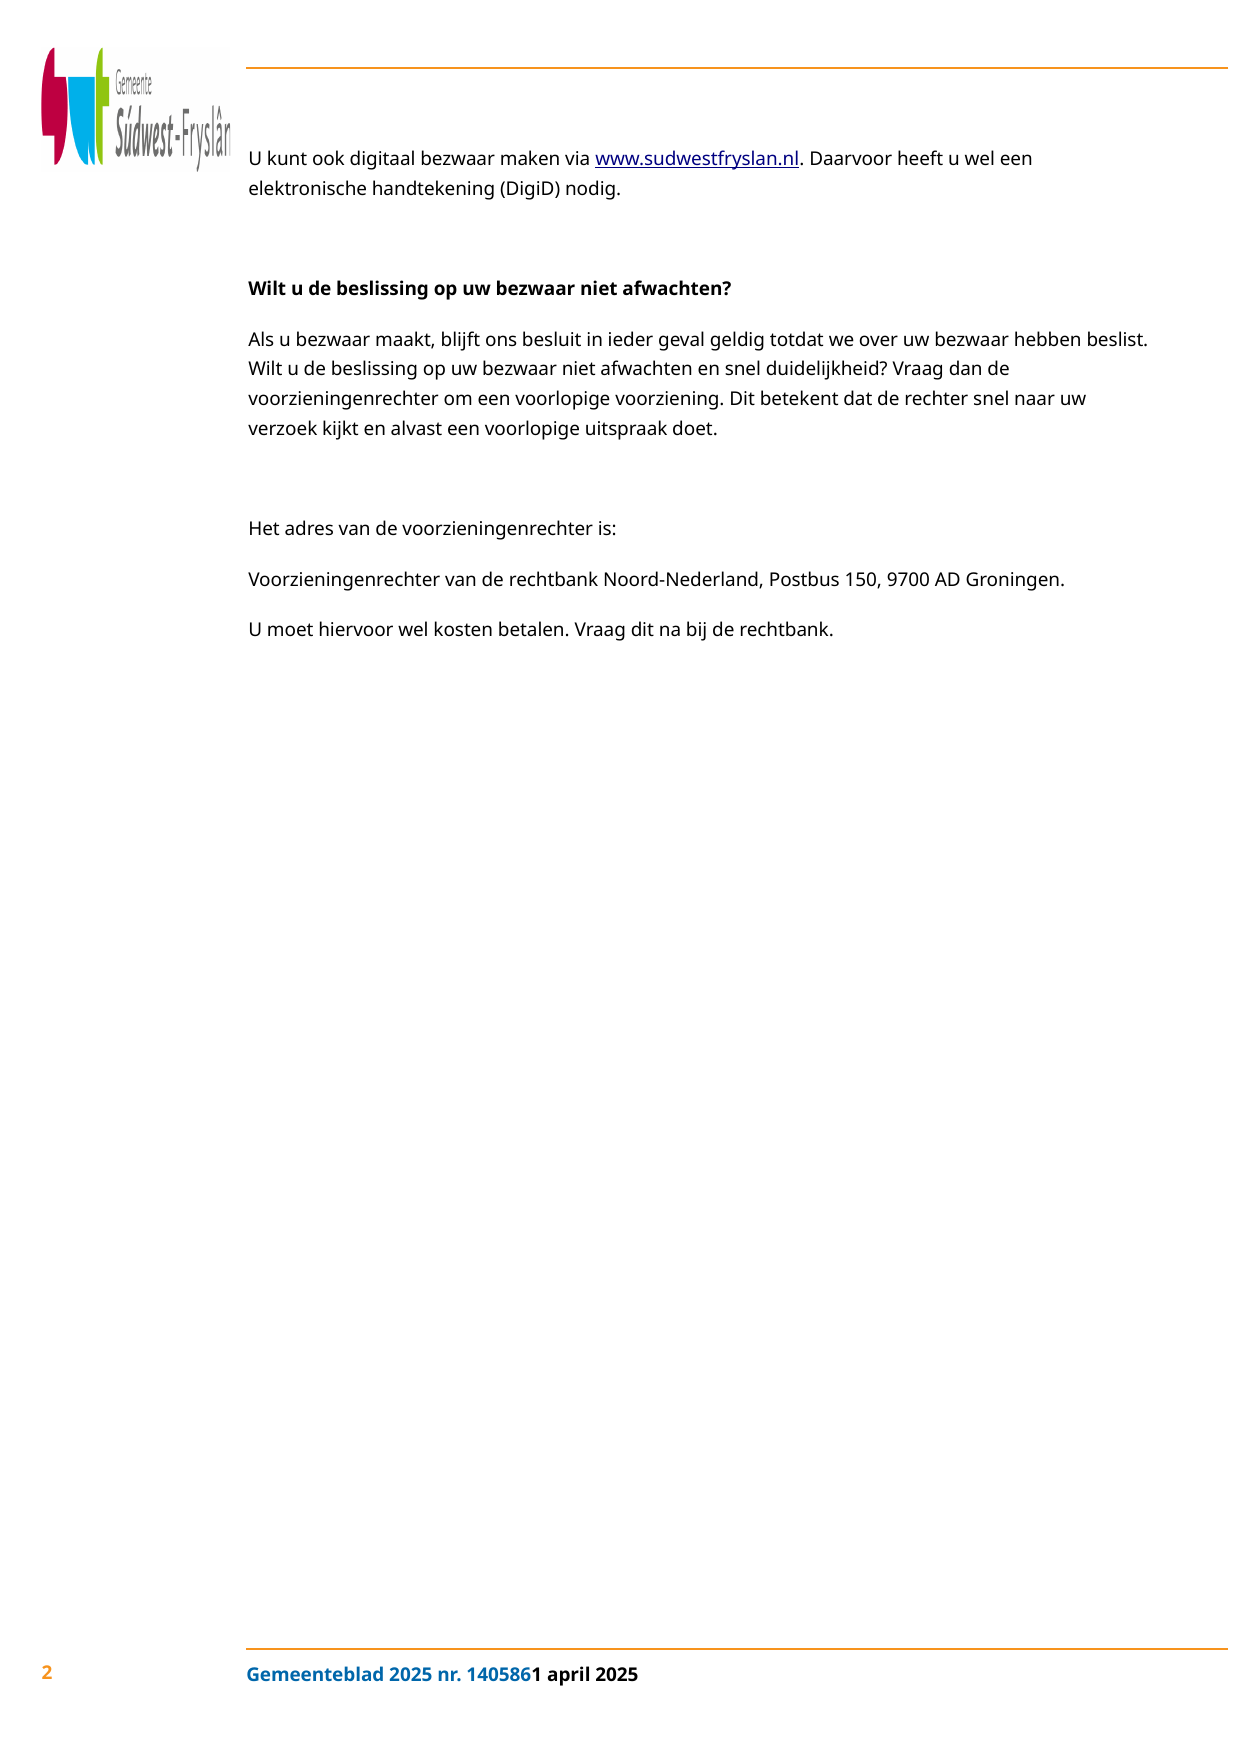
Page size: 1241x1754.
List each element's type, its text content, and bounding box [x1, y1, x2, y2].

text U moet hiervoor wel kosten betalen. Vraag dit na bij de rechtbank. [248, 616, 1152, 642]
text U kunt ook digitaal bezwaar maken via www.sudwestfryslan.nl. Daarvoor heeft u wel een elektronische handtekening (DigiD) nodig. [248, 145, 1152, 201]
text Voorzieningenrechter van de rechtbank Noord-Nederland, Postbus 150, 9700 AD Groningen. [248, 566, 1152, 592]
text Als u bezwaar maakt, blijft ons besluit in ieder geval geldig totdat we over uw bezwaar hebben beslist. Wilt u de beslissing op uw bezwaar niet afwachten en snel duidelijkheid? Vraag dan de voorzieningenrechter om een voorlopige voorziening. Dit betekent dat de rechter snel naar uw verzoek kijkt en alvast een voorlopige uitspraak doet. [248, 326, 1152, 441]
text Het adres van de voorzieningenrechter is: [248, 516, 1152, 541]
picture [41, 47, 231, 172]
text Wilt u de beslissing op uw bezwaar niet afwachten? [248, 276, 1152, 301]
